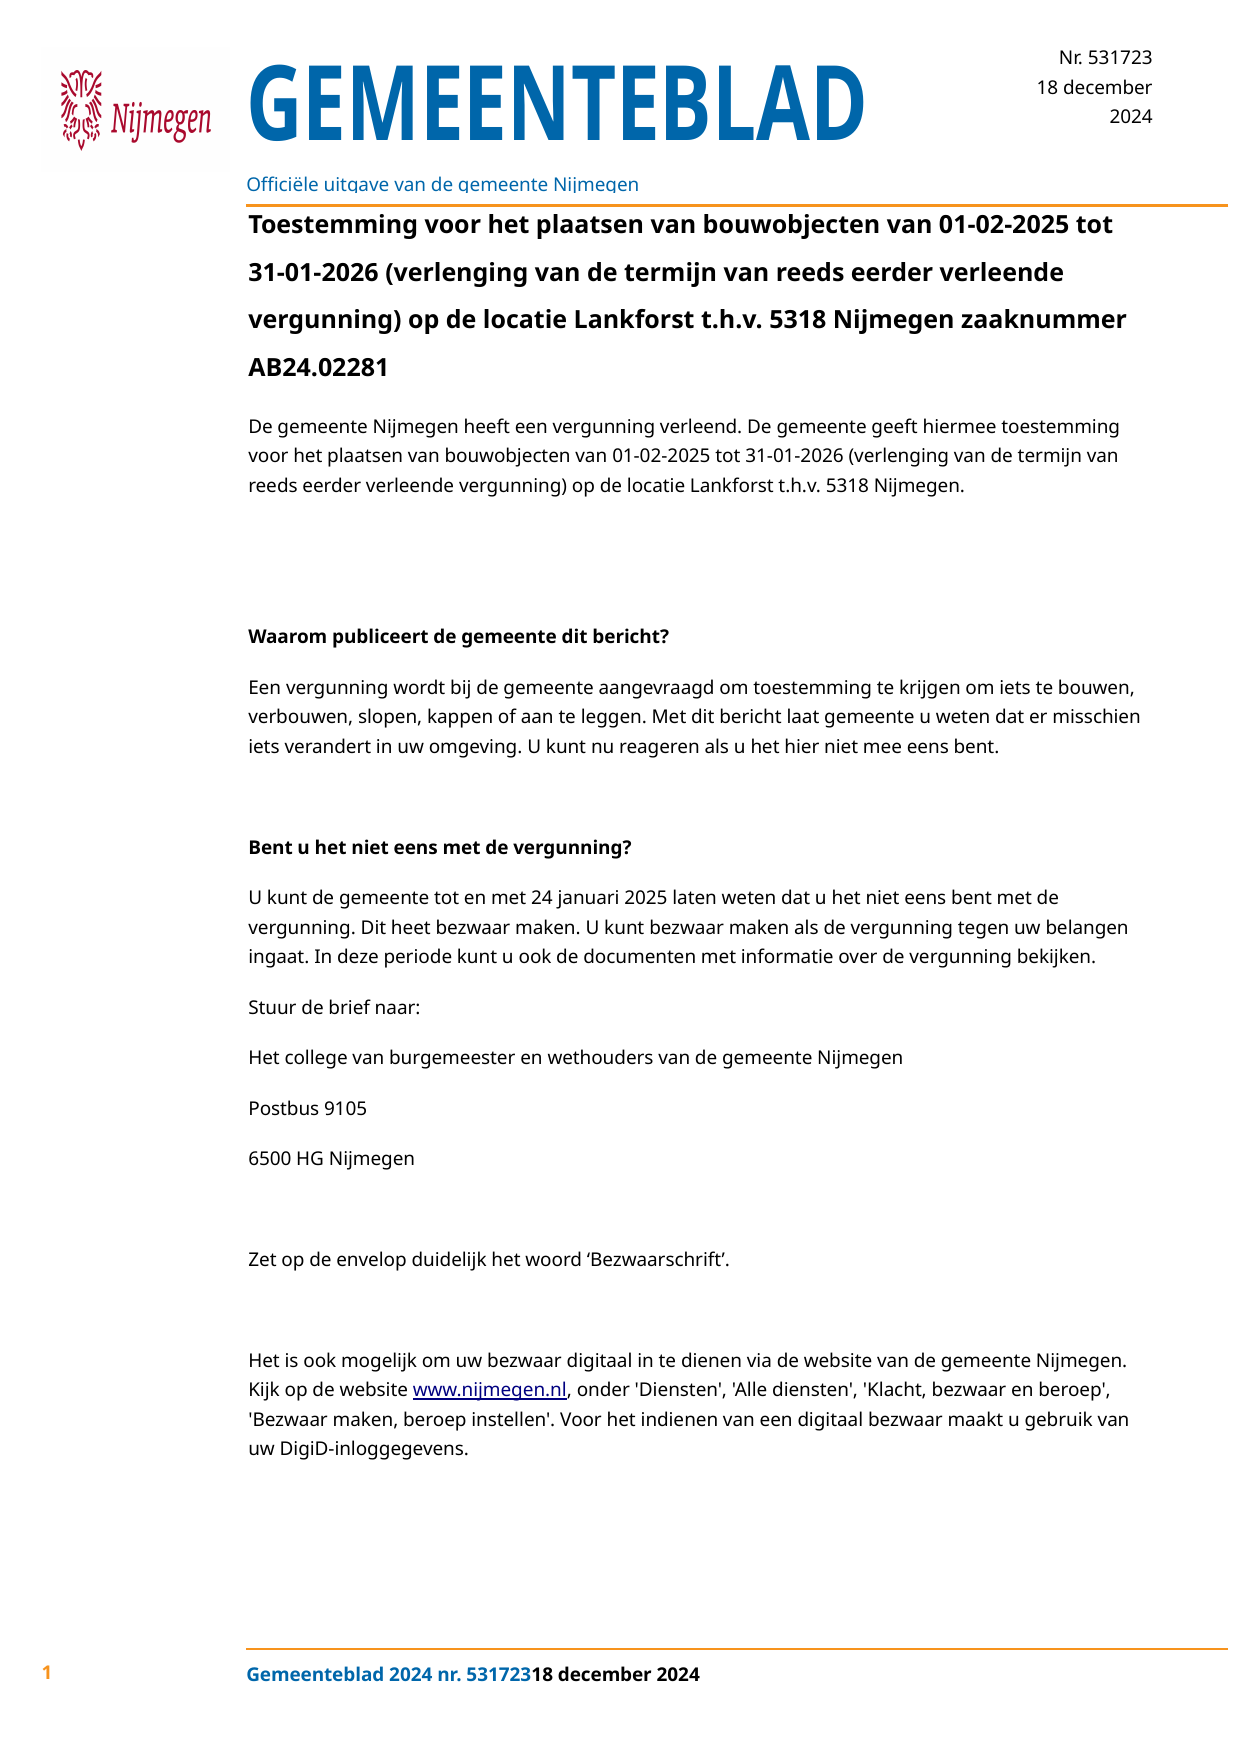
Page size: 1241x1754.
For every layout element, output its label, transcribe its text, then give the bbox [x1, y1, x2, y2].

picture [41, 47, 231, 172]
text Bent u het niet eens met de vergunning? [248, 834, 1152, 860]
text Toestemming voor het plaatsen van bouwobjecten van 01-02-2025 tot 31-01-2026 (verlenging van de termijn van reeds eerder verleende vergunning) op de locatie Lankforst t.h.v. 5318 Nijmegen zaaknummer AB24.02281 [248, 207, 1152, 384]
text Stuur de brief naar: [248, 994, 1152, 1020]
text Zet op de envelop duidelijk het woord ‘Bezwaarschrift’. [248, 1246, 1152, 1272]
text U kunt de gemeente tot en met 24 januari 2025 laten weten dat u het niet eens bent met de vergunning. Dit heet bezwaar maken. U kunt bezwaar maken als de vergunning tegen uw belangen ingaat. In deze periode kunt u ook de documenten met informatie over de vergunning bekijken. [248, 884, 1152, 969]
text De gemeente Nijmegen heeft een vergunning verleend. De gemeente geeft hiermee toestemming voor het plaatsen van bouwobjecten van 01-02-2025 tot 31-01-2026 (verlenging van de termijn van reeds eerder verleende vergunning) op de locatie Lankforst t.h.v. 5318 Nijmegen. [248, 413, 1152, 498]
text Postbus 9105 [248, 1095, 1152, 1121]
text Het college van burgemeester en wethouders van de gemeente Nijmegen [248, 1044, 1152, 1070]
text Het is ook mogelijk om uw bezwaar digitaal in te dienen via de website van de gemeente Nijmegen. Kijk op de website www.nijmegen.nl, onder 'Diensten', 'Alle diensten', 'Klacht, bezwaar en beroep', 'Bezwaar maken, beroep instellen'. Voor het indienen van een digitaal bezwaar maakt u gebruik van uw DigiD-inloggegevens. [248, 1347, 1152, 1461]
text Waarom publiceert de gemeente dit bericht? [248, 623, 1152, 649]
text 6500 HG Nijmegen [248, 1145, 1152, 1171]
text Een vergunning wordt bij de gemeente aangevraagd om toestemming te krijgen om iets te bouwen, verbouwen, slopen, kappen of aan te leggen. Met dit bericht laat gemeente u weten dat er misschien iets verandert in uw omgeving. U kunt nu reageren als u het hier niet mee eens bent. [248, 674, 1152, 759]
